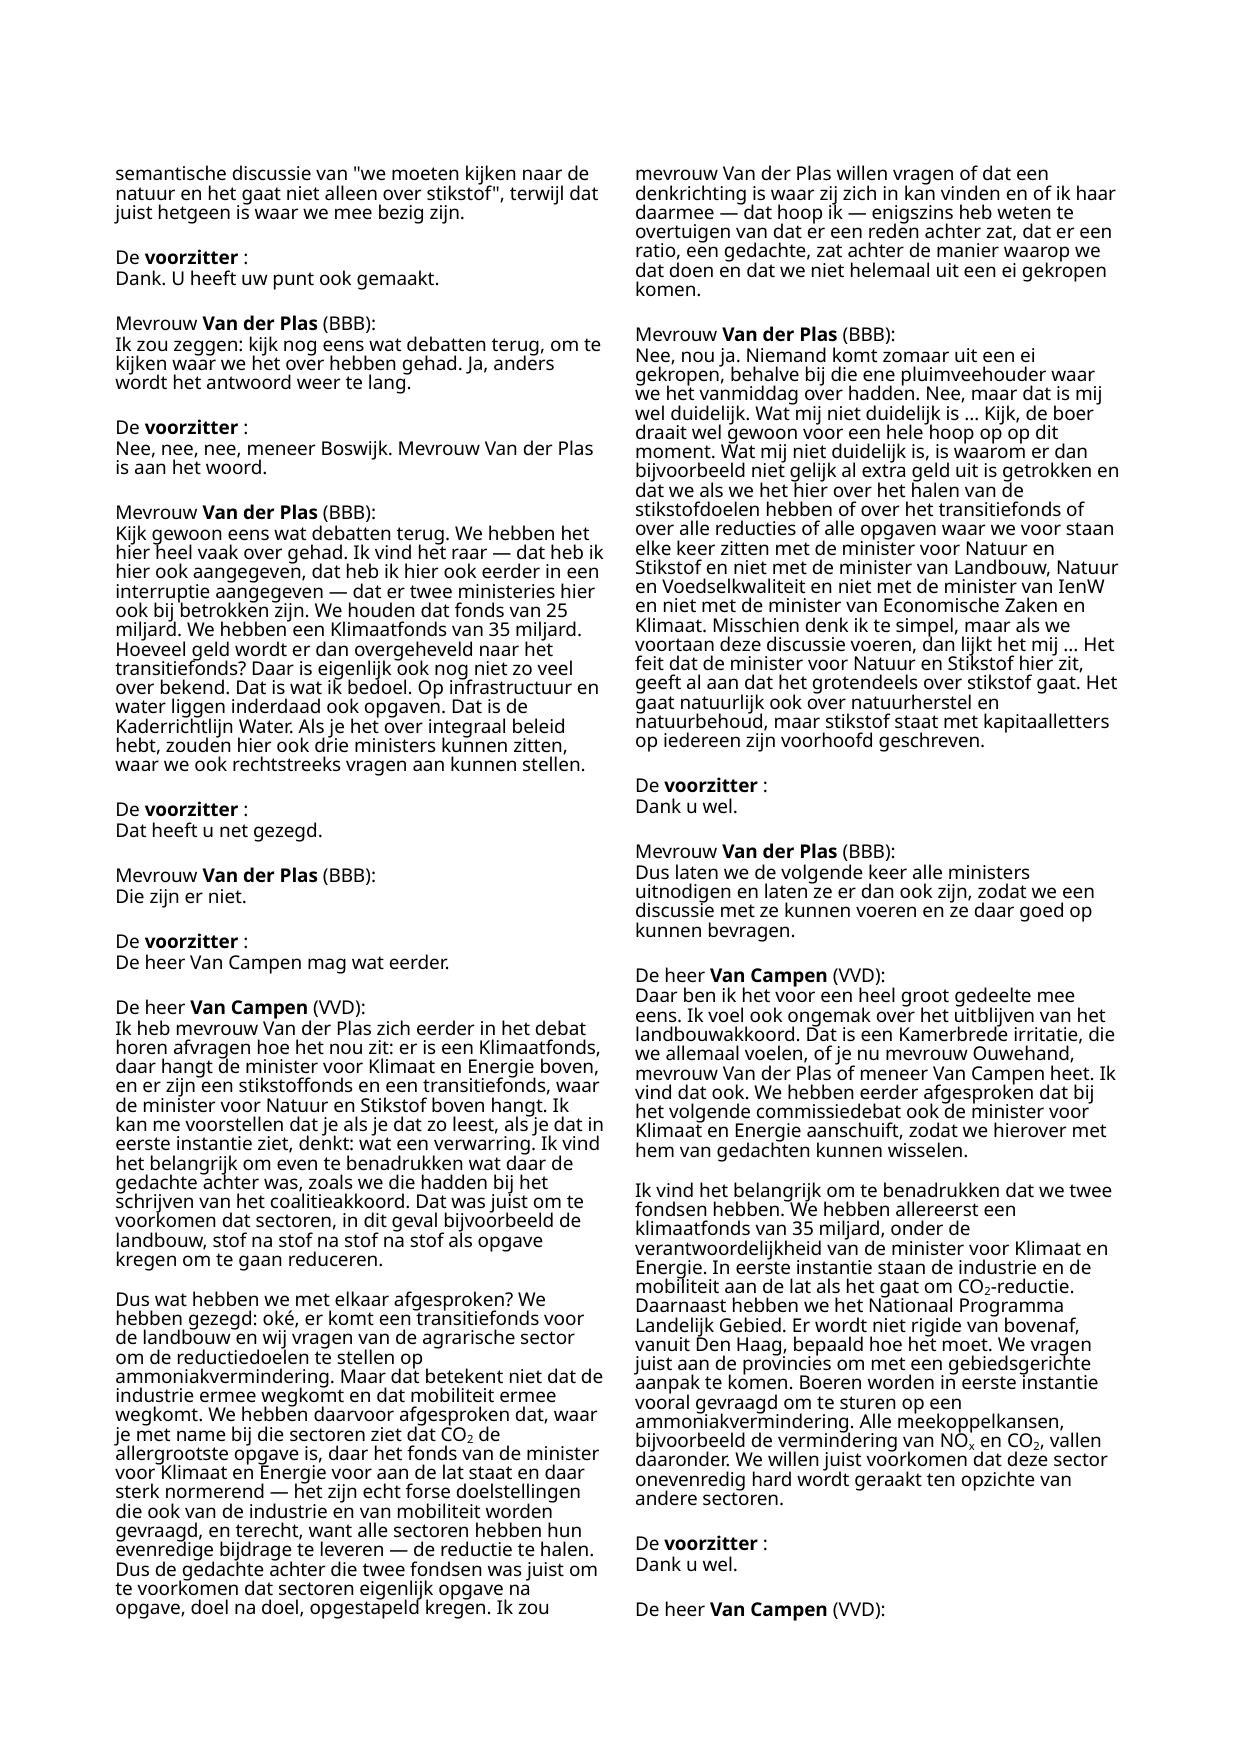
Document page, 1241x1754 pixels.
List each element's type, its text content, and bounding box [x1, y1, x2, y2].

text De voorzitter : [115, 414, 605, 440]
text De heer Van Campen (VVD): [635, 1596, 1125, 1622]
text Dus laten we de volgende keer alle ministers uitnodigen en laten ze er dan ook zijn, zodat we een discussie met ze kunnen voeren en ze daar goed op kunnen bevragen. [635, 864, 1125, 941]
text Dus wat hebben we met elkaar afgesproken? We hebben gezegd: oké, er komt een transitiefonds voor de landbouw en wij vragen van de agrarische sector om de reductiedoelen te stellen op ammoniakvermindering. Maar dat betekent niet dat de industrie ermee wegkomt en dat mobiliteit ermee wegkomt. We hebben daarvoor afgesproken dat, waar je met name bij die sectoren ziet dat CO2 de allergrootste opgave is, daar het fonds van de minister voor Klimaat en Energie voor aan de lat staat en daar sterk normerend — het zijn echt forse doelstellingen die ook van de industrie en van mobiliteit worden gevraagd, en terecht, want alle sectoren hebben hun evenredige bijdrage te leveren — de reductie te halen. Dus de gedachte achter die twee fondsen was juist om te voorkomen dat sectoren eigenlijk opgave na opgave, doel na doel, opgestapeld kregen. Ik zou [115, 1291, 605, 1618]
text Mevrouw Van der Plas (BBB): [115, 499, 605, 525]
text Nee, nee, nee, meneer Boswijk. Mevrouw Van der Plas is aan het woord. [115, 440, 605, 478]
text semantische discussie van "we moeten kijken naar de natuur en het gaat niet alleen over stikstof", terwijl dat juist hetgeen is waar we mee bezig zijn. [115, 165, 605, 223]
text Mevrouw Van der Plas (BBB): [635, 838, 1125, 864]
text Mevrouw Van der Plas (BBB): [635, 321, 1125, 347]
text De voorzitter : [635, 772, 1125, 798]
text De heer Van Campen (VVD): [115, 994, 605, 1019]
text Ik heb mevrouw Van der Plas zich eerder in het debat horen afvragen hoe het nou zit: er is een Klimaatfonds, daar hangt de minister voor Klimaat en Energie boven, en er zijn een stikstoffonds en een transitiefonds, waar de minister voor Natuur en Stikstof boven hangt. Ik kan me voorstellen dat je als je dat zo leest, als je dat in eerste instantie ziet, denkt: wat een verwarring. Ik vind het belangrijk om even te benadrukken wat daar de gedachte achter was, zoals we die hadden bij het schrijven van het coalitieakkoord. Dat was juist om te voorkomen dat sectoren, in dit geval bijvoorbeeld de landbouw, stof na stof na stof na stof als opgave kregen om te gaan reduceren. [115, 1019, 605, 1270]
text Dat heeft u net gezegd. [115, 822, 605, 841]
text De heer Van Campen mag wat eerder. [115, 954, 605, 973]
text Kijk gewoon eens wat debatten terug. We hebben het hier heel vaak over gehad. Ik vind het raar — dat heb ik hier ook aangegeven, dat heb ik hier ook eerder in een interruptie aangegeven — dat er twee ministeries hier ook bij betrokken zijn. We houden dat fonds van 25 miljard. We hebben een Klimaatfonds van 35 miljard. Hoeveel geld wordt er dan overgeheveld naar het transitiefonds? Daar is eigenlijk ook nog niet zo veel over bekend. Dat is wat ik bedoel. Op infrastructuur en water liggen inderdaad ook opgaven. Dat is de Kaderrichtlijn Water. Als je het over integraal beleid hebt, zouden hier ook drie ministers kunnen zitten, waar we ook rechtstreeks vragen aan kunnen stellen. [115, 525, 605, 776]
text mevrouw Van der Plas willen vragen of dat een denkrichting is waar zij zich in kan vinden en of ik haar daarmee — dat hoop ik — enigszins heb weten te overtuigen van dat er een reden achter zat, dat er een ratio, een gedachte, zat achter de manier waarop we dat doen en dat we niet helemaal uit een ei gekropen komen. [635, 165, 1125, 300]
text De voorzitter : [115, 796, 605, 822]
text De heer Van Campen (VVD): [635, 962, 1125, 987]
text Nee, nou ja. Niemand komt zomaar uit een ei gekropen, behalve bij die ene pluimveehouder waar we het vanmiddag over hadden. Nee, maar dat is mij wel duidelijk. Wat mij niet duidelijk is … Kijk, de boer draait wel gewoon voor een hele hoop op op dit moment. Wat mij niet duidelijk is, is waarom er dan bijvoorbeeld niet gelijk al extra geld uit is getrokken en dat we als we het hier over het halen van de stikstofdoelen hebben of over het transitiefonds of over alle reducties of alle opgaven waar we voor staan elke keer zitten met de minister voor Natuur en Stikstof en niet met de minister van Landbouw, Natuur en Voedselkwaliteit en niet met de minister van IenW en niet met de minister van Economische Zaken en Klimaat. Misschien denk ik te simpel, maar als we voortaan deze discussie voeren, dan lijkt het mij ... Het feit dat de minister voor Natuur en Stikstof hier zit, geeft al aan dat het grotendeels over stikstof gaat. Het gaat natuurlijk ook over natuurherstel en natuurbehoud, maar stikstof staat met kapitaalletters op iedereen zijn voorhoofd geschreven. [635, 347, 1125, 751]
text Mevrouw Van der Plas (BBB): [115, 310, 605, 336]
text Dank u wel. [635, 798, 1125, 817]
text De voorzitter : [115, 928, 605, 954]
text Dank u wel. [635, 1556, 1125, 1575]
text Mevrouw Van der Plas (BBB): [115, 862, 605, 888]
text Daar ben ik het voor een heel groot gedeelte mee eens. Ik voel ook ongemak over het uitblijven van het landbouwakkoord. Dat is een Kamerbrede irritatie, die we allemaal voelen, of je nu mevrouw Ouwehand, mevrouw Van der Plas of meneer Van Campen heet. Ik vind dat ook. We hebben eerder afgesproken dat bij het volgende commissiedebat ook de minister voor Klimaat en Energie aanschuift, zodat we hierover met hem van gedachten kunnen wisselen. [635, 987, 1125, 1161]
text De voorzitter : [635, 1530, 1125, 1556]
text De voorzitter : [115, 244, 605, 270]
text Dank. U heeft uw punt ook gemaakt. [115, 270, 605, 289]
text Ik vind het belangrijk om te benadrukken dat we twee fondsen hebben. We hebben allereerst een klimaatfonds van 35 miljard, onder de verantwoordelijkheid van de minister voor Klimaat en Energie. In eerste instantie staan de industrie en de mobiliteit aan de lat als het gaat om CO2-reductie. Daarnaast hebben we het Nationaal Programma Landelijk Gebied. Er wordt niet rigide van bovenaf, vanuit Den Haag, bepaald hoe het moet. We vragen juist aan de provincies om met een gebiedsgerichte aanpak te komen. Boeren worden in eerste instantie vooral gevraagd om te sturen op een ammoniakvermindering. Alle meekoppelkansen, bijvoorbeeld de vermindering van NOx en CO2, vallen daaronder. We willen juist voorkomen dat deze sector onevenredig hard wordt geraakt ten opzichte van andere sectoren. [635, 1182, 1125, 1509]
text Ik zou zeggen: kijk nog eens wat debatten terug, om te kijken waar we het over hebben gehad. Ja, anders wordt het antwoord weer te lang. [115, 336, 605, 393]
text Die zijn er niet. [115, 888, 605, 907]
